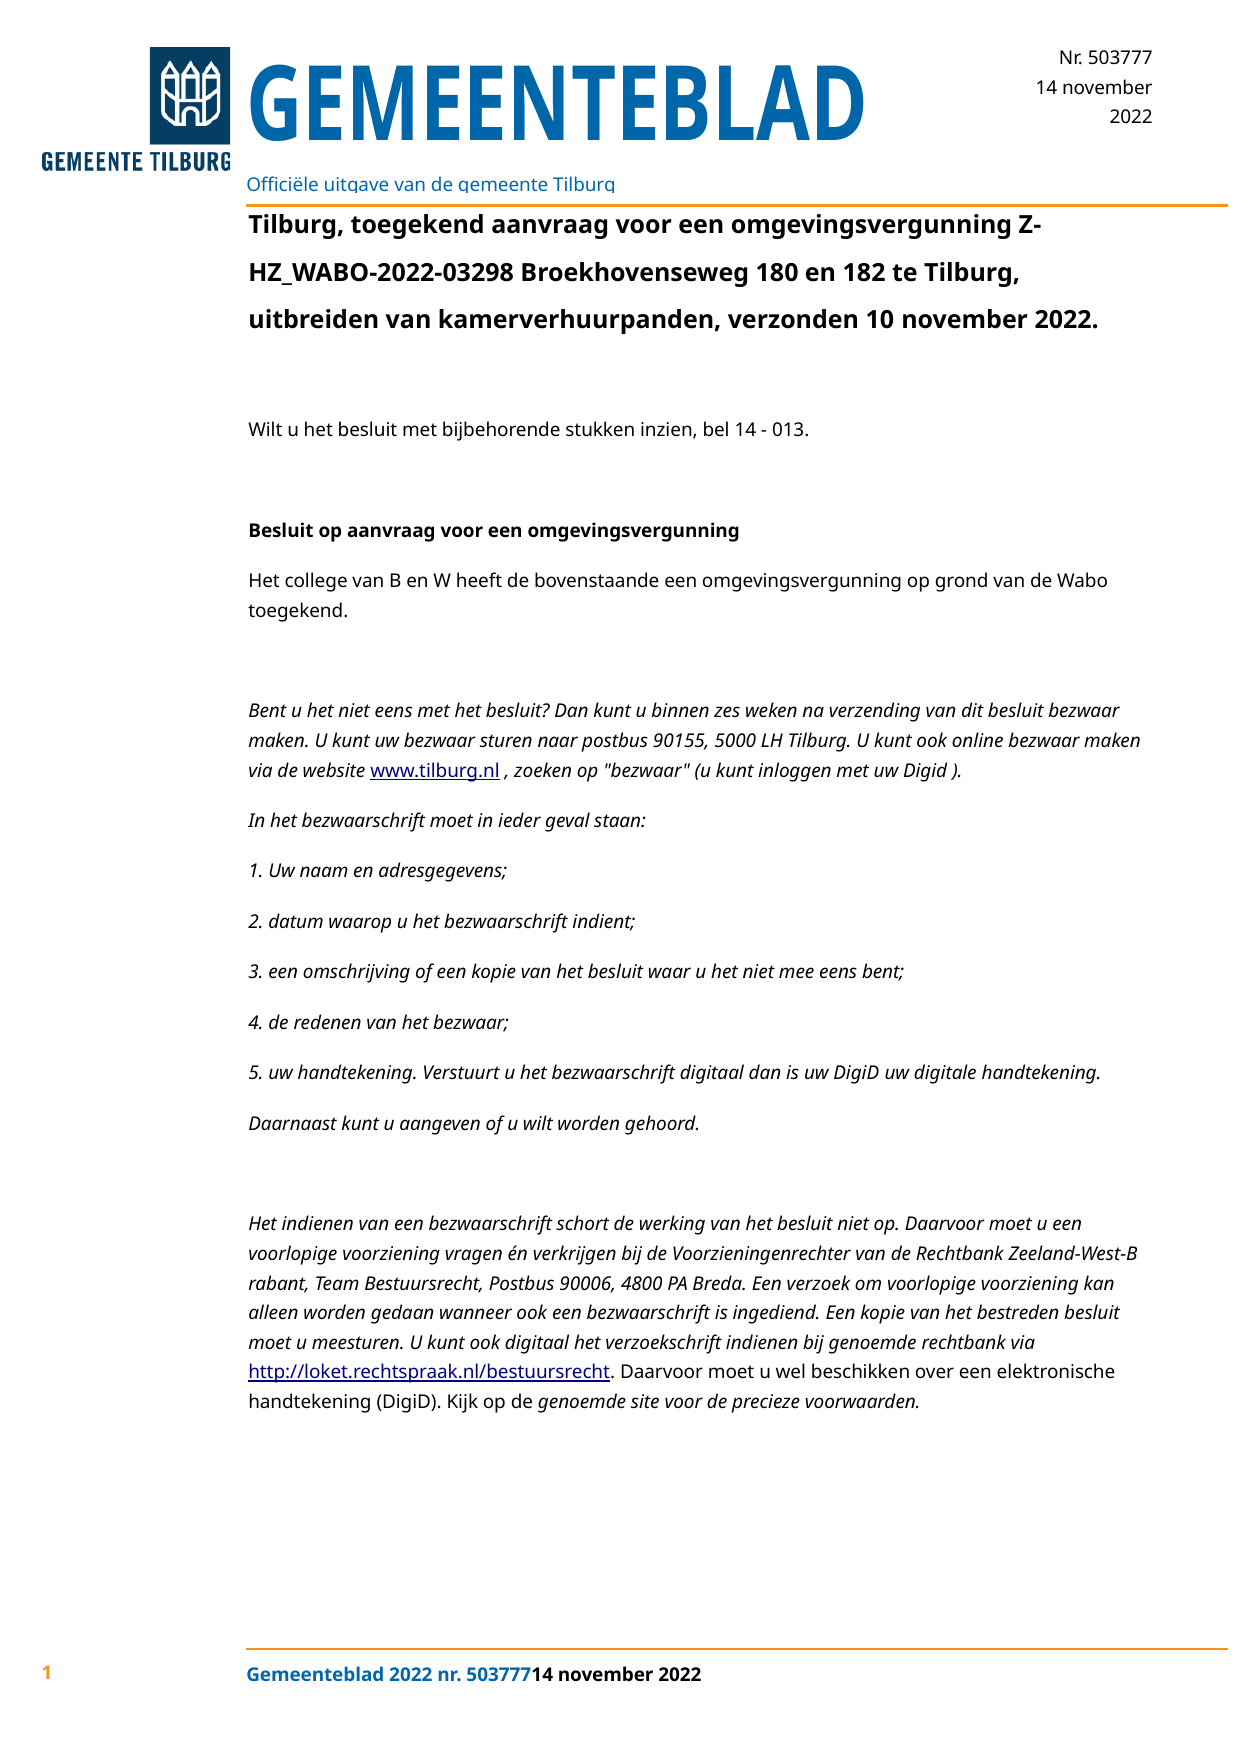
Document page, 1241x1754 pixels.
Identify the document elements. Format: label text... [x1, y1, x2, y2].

text 5. uw handtekening. Verstuurt u het bezwaarschrift digitaal dan is uw DigiD uw digitale handtekening. [248, 1059, 1152, 1085]
picture [41, 47, 231, 172]
text 4. de redenen van het bezwaar; [248, 1009, 1152, 1034]
text Bent u het niet eens met het besluit? Dan kunt u binnen zes weken na verzending van dit besluit bezwaar maken. U kunt uw bezwaar sturen naar postbus 90155, 5000 LH Tilburg. U kunt ook online bezwaar maken via de website www.tilburg.nl , zoeken op "bezwaar" (u kunt inloggen met uw Digid ). [248, 698, 1152, 782]
text Besluit op aanvraag voor een omgevingsvergunning [248, 517, 1152, 542]
text 3. een omschrijving of een kopie van het besluit waar u het niet mee eens bent; [248, 958, 1152, 984]
text Het college van B en W heeft de bovenstaande een omgevingsvergunning op grond van de Wabo toegekend. [248, 567, 1152, 622]
text 2. datum waarop u het bezwaarschrift indient; [248, 908, 1152, 934]
text Wilt u het besluit met bijbehorende stukken inzien, bel 14 - 013. [248, 416, 1152, 442]
text Daarnaast kunt u aangeven of u wilt worden gehoord. [248, 1110, 1152, 1135]
text Tilburg, toegekend aanvraag voor een omgevingsvergunning Z-HZ_WABO-2022-03298 Broekhovenseweg 180 en 182 te Tilburg, uitbreiden van kamerverhuurpanden, verzonden 10 november 2022. [248, 207, 1152, 336]
text 1. Uw naam en adresgegevens; [248, 858, 1152, 883]
text In het bezwaarschrift moet in ieder geval staan: [248, 807, 1152, 833]
text Het indienen van een bezwaarschrift schort de werking van het besluit niet op. Daarvoor moet u een voorlopige voorziening vragen én verkrijgen bij de Voorzieningenrechter van de Rechtbank Zeeland-West-B rabant, Team Bestuursrecht, Postbus 90006, 4800 PA Breda. Een verzoek om voorlopige voorziening kan alleen worden gedaan wanneer ook een bezwaarschrift is ingediend. Een kopie van het bestreden besluit moet u meesturen. U kunt ook digitaal het verzoekschrift indienen bij genoemde rechtbank via http://loket.rechtspraak.nl/bestuursrecht. Daarvoor moet u wel beschikken over een elektronische handtekening (DigiD). Kijk op de genoemde site voor de precieze voorwaarden. [248, 1211, 1152, 1414]
